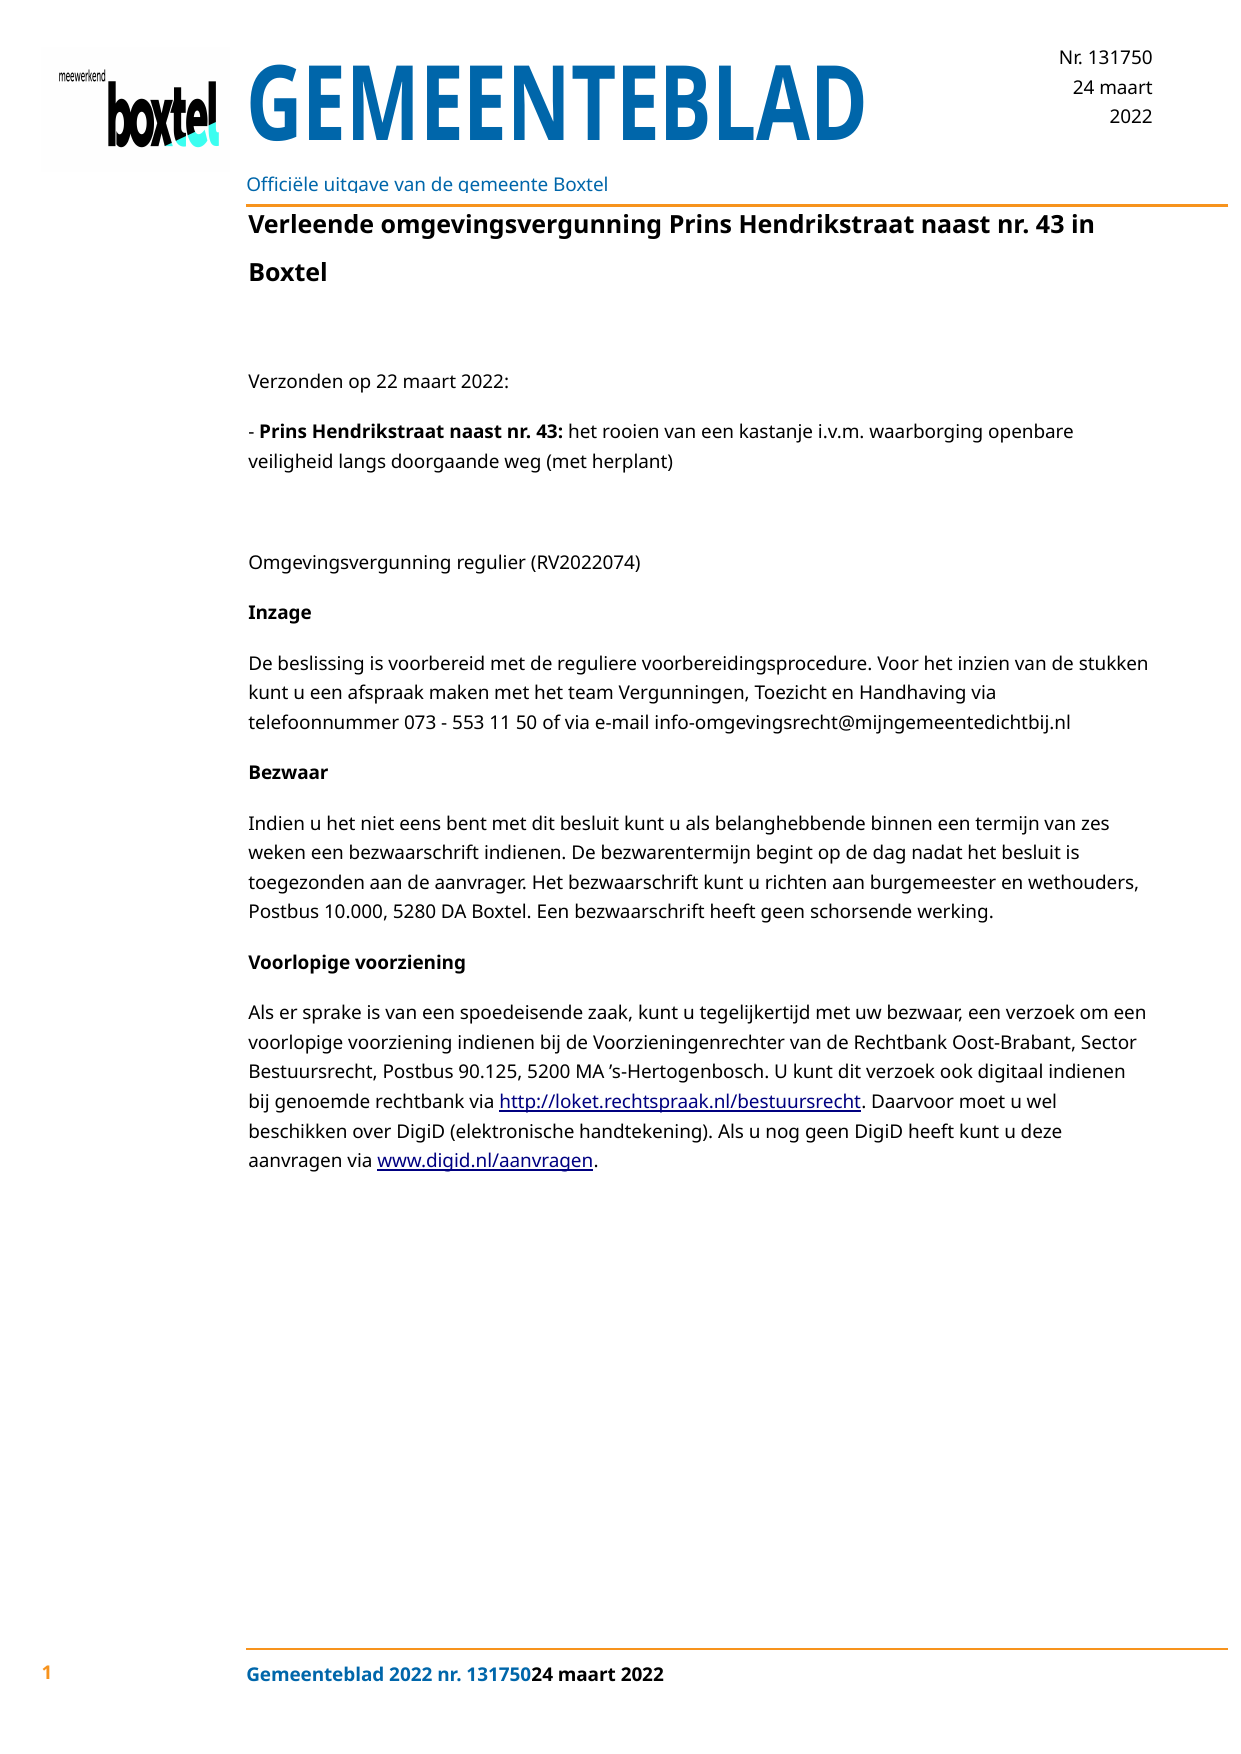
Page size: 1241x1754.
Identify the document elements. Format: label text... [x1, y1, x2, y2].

text Als er sprake is van een spoedeisende zaak, kunt u tegelijkertijd met uw bezwaar, een verzoek om een voorlopige voorziening indienen bij de Voorzieningenrechter van de Rechtbank Oost-Brabant, Sector Bestuursrecht, Postbus 90.125, 5200 MA ’s-Hertogenbosch. U kunt dit verzoek ook digitaal indienen bij genoemde rechtbank via http://loket.rechtspraak.nl/bestuursrecht. Daarvoor moet u wel beschikken over DigiD (elektronische handtekening). Als u nog geen DigiD heeft kunt u deze aanvragen via www.digid.nl/aanvragen. [248, 999, 1152, 1173]
picture [41, 47, 231, 172]
text Verzonden op 22 maart 2022: [248, 368, 1152, 394]
text Voorlopige voorziening [248, 949, 1152, 975]
text Verleende omgevingsvergunning Prins Hendrikstraat naast nr. 43 in Boxtel [248, 207, 1152, 288]
text - Prins Hendrikstraat naast nr. 43: het rooien van een kastanje i.v.m. waarborging openbare veiligheid langs doorgaande weg (met herplant) [248, 419, 1152, 474]
text De beslissing is voorbereid met de reguliere voorbereidingsprocedure. Voor het inzien van de stukken kunt u een afspraak maken met het team Vergunningen, Toezicht en Handhaving via telefoonnummer 073 - 553 11 50 of via e-mail info-omgevingsrecht@mijngemeentedichtbij.nl [248, 650, 1152, 735]
text Inzage [248, 599, 1152, 625]
text Indien u het niet eens bent met dit besluit kunt u als belanghebbende binnen een termijn van zes weken een bezwaarschrift indienen. De bezwarentermijn begint op de dag nadat het besluit is toegezonden aan de aanvrager. Het bezwaarschrift kunt u richten aan burgemeester en wethouders, Postbus 10.000, 5280 DA Boxtel. Een bezwaarschrift heeft geen schorsende werking. [248, 810, 1152, 924]
text Bezwaar [248, 759, 1152, 785]
text Omgevingsvergunning regulier (RV2022074) [248, 549, 1152, 575]
